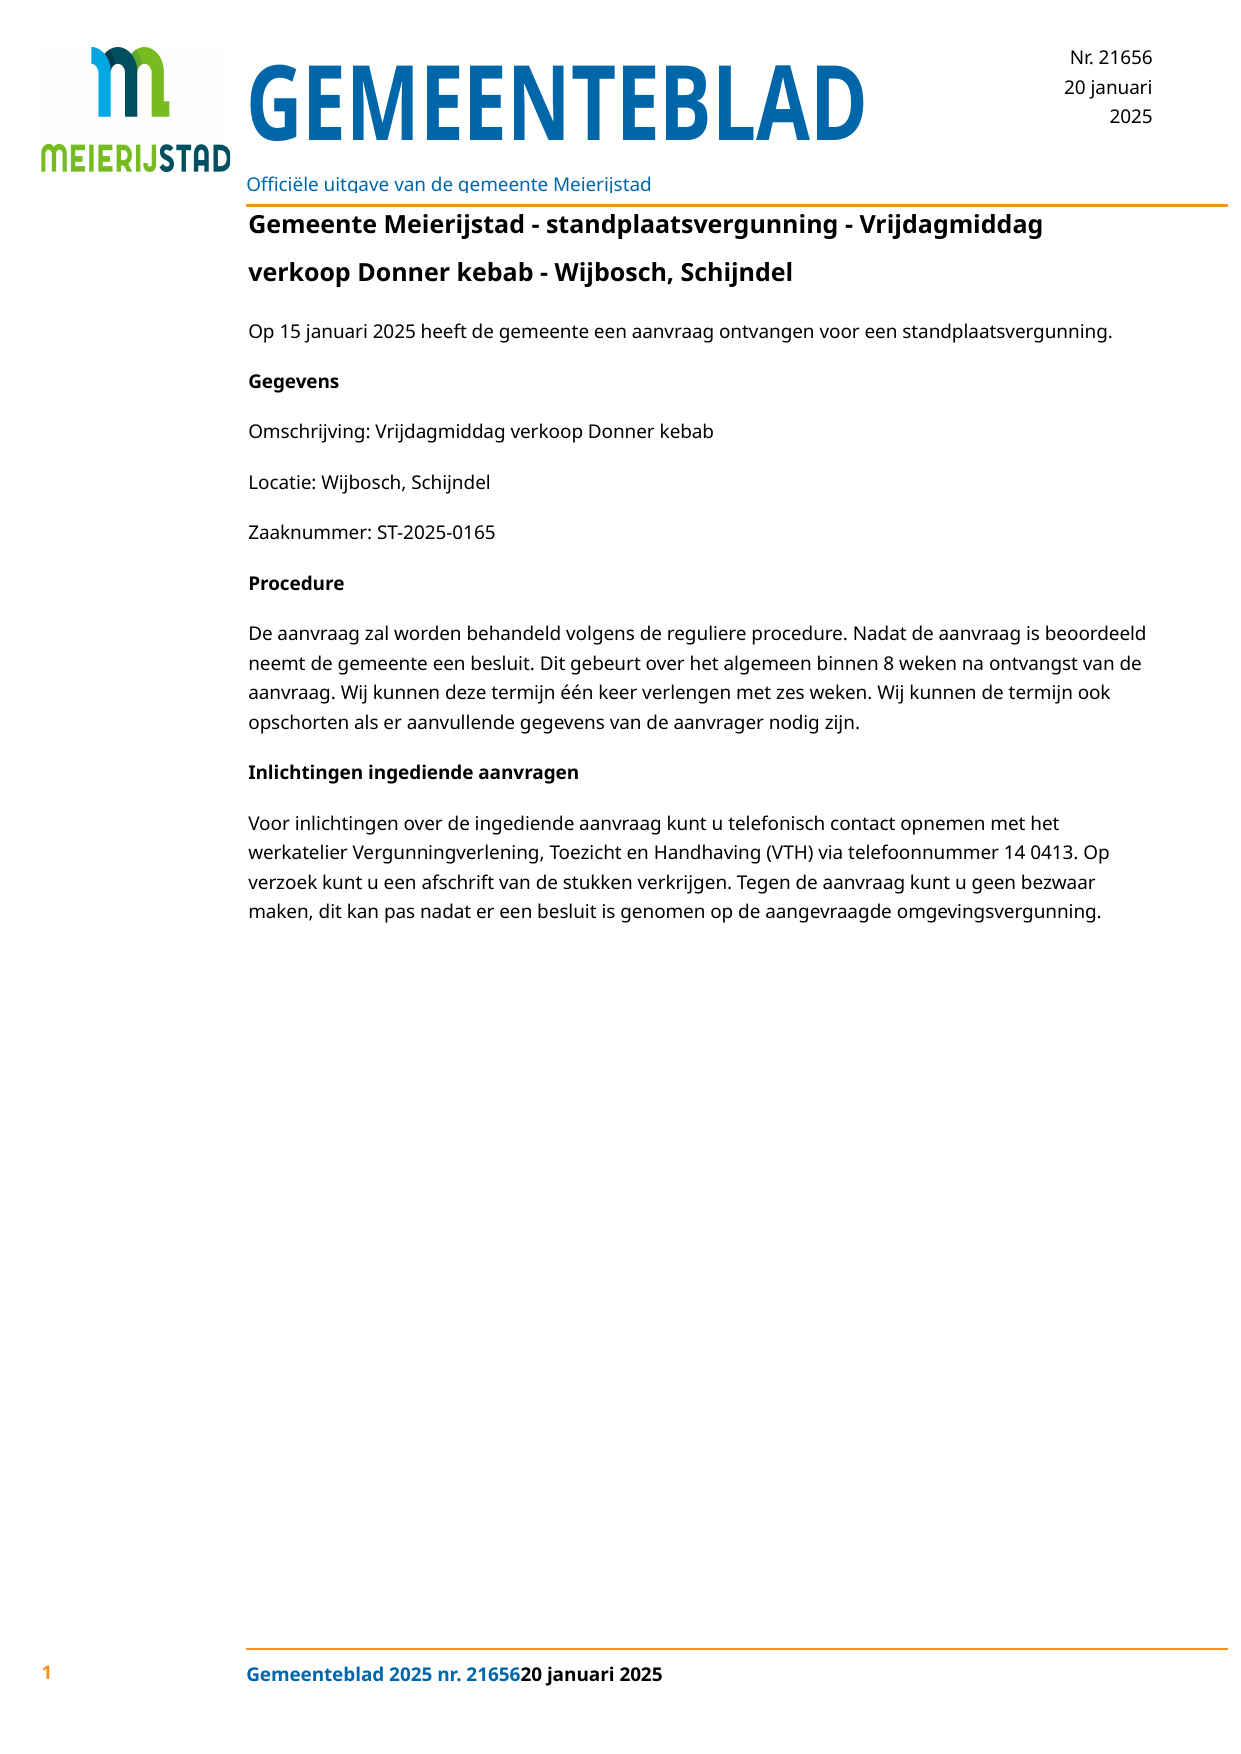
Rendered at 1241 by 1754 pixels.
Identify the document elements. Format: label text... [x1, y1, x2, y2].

text Omschrijving: Vrijdagmiddag verkoop Donner kebab [248, 419, 1152, 444]
text Gegevens [248, 368, 1152, 394]
text Procedure [248, 570, 1152, 596]
text Inlichtingen ingediende aanvragen [248, 759, 1152, 785]
picture [41, 47, 231, 172]
text De aanvraag zal worden behandeld volgens de reguliere procedure. Nadat de aanvraag is beoordeeld neemt de gemeente een besluit. Dit gebeurt over het algemeen binnen 8 weken na ontvangst van de aanvraag. Wij kunnen deze termijn één keer verlengen met zes weken. Wij kunnen de termijn ook opschorten als er aanvullende gegevens van de aanvrager nodig zijn. [248, 620, 1152, 735]
text Gemeente Meierijstad - standplaatsvergunning - Vrijdagmiddag verkoop Donner kebab - Wijbosch, Schijndel [248, 207, 1152, 288]
text Voor inlichtingen over de ingediende aanvraag kunt u telefonisch contact opnemen met het werkatelier Vergunningverlening, Toezicht en Handhaving (VTH) via telefoonnummer 14 0413. Op verzoek kunt u een afschrift van de stukken verkrijgen. Tegen de aanvraag kunt u geen bezwaar maken, dit kan pas nadat er een besluit is genomen op de aangevraagde omgevingsvergunning. [248, 810, 1152, 924]
text Op 15 januari 2025 heeft de gemeente een aanvraag ontvangen voor een standplaatsvergunning. [248, 318, 1152, 344]
text Locatie: Wijbosch, Schijndel [248, 469, 1152, 495]
text Zaaknummer: ST-2025-0165 [248, 519, 1152, 545]
